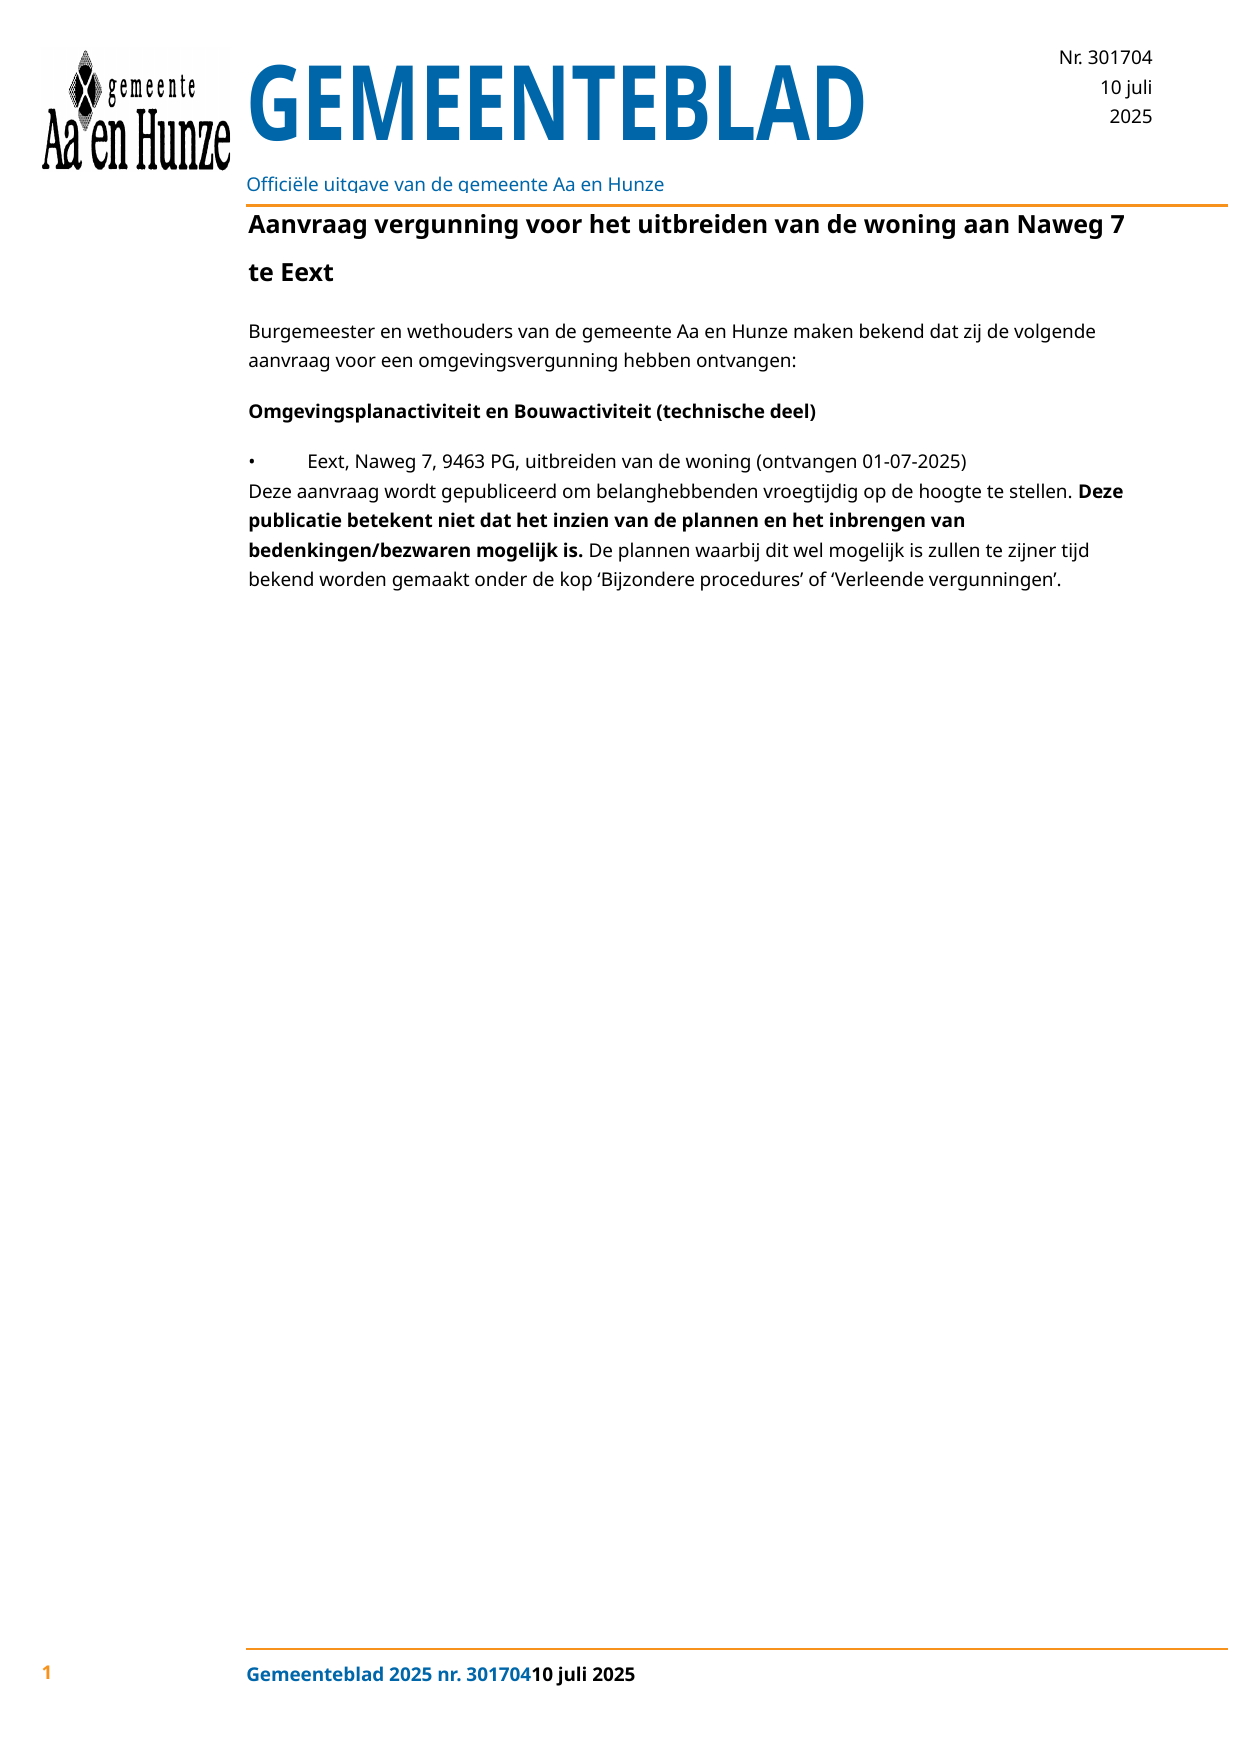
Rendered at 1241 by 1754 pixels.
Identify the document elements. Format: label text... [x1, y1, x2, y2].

text Aanvraag vergunning voor het uitbreiden van de woning aan Naweg 7 te Eext [248, 207, 1152, 288]
picture [41, 47, 231, 172]
text Deze aanvraag wordt gepubliceerd om belanghebbenden vroegtijdig op de hoogte te stellen. Deze publicatie betekent niet dat het inzien van de plannen en het inbrengen van bedenkingen/bezwaren mogelijk is. De plannen waarbij dit wel mogelijk is zullen te zijner tijd bekend worden gemaakt onder de kop ‘Bijzondere procedures’ of ‘Verleende vergunningen’. [248, 478, 1152, 592]
text Burgemeester en wethouders van de gemeente Aa en Hunze maken bekend dat zij de volgende aanvraag voor een omgevingsvergunning hebben ontvangen: [248, 318, 1152, 373]
text Omgevingsplanactiviteit en Bouwactiviteit (technische deel) [248, 398, 1152, 424]
list Eext, Naweg 7, 9463 PG, uitbreiden van de woning (ontvangen 01-07-2025) [248, 448, 1152, 474]
